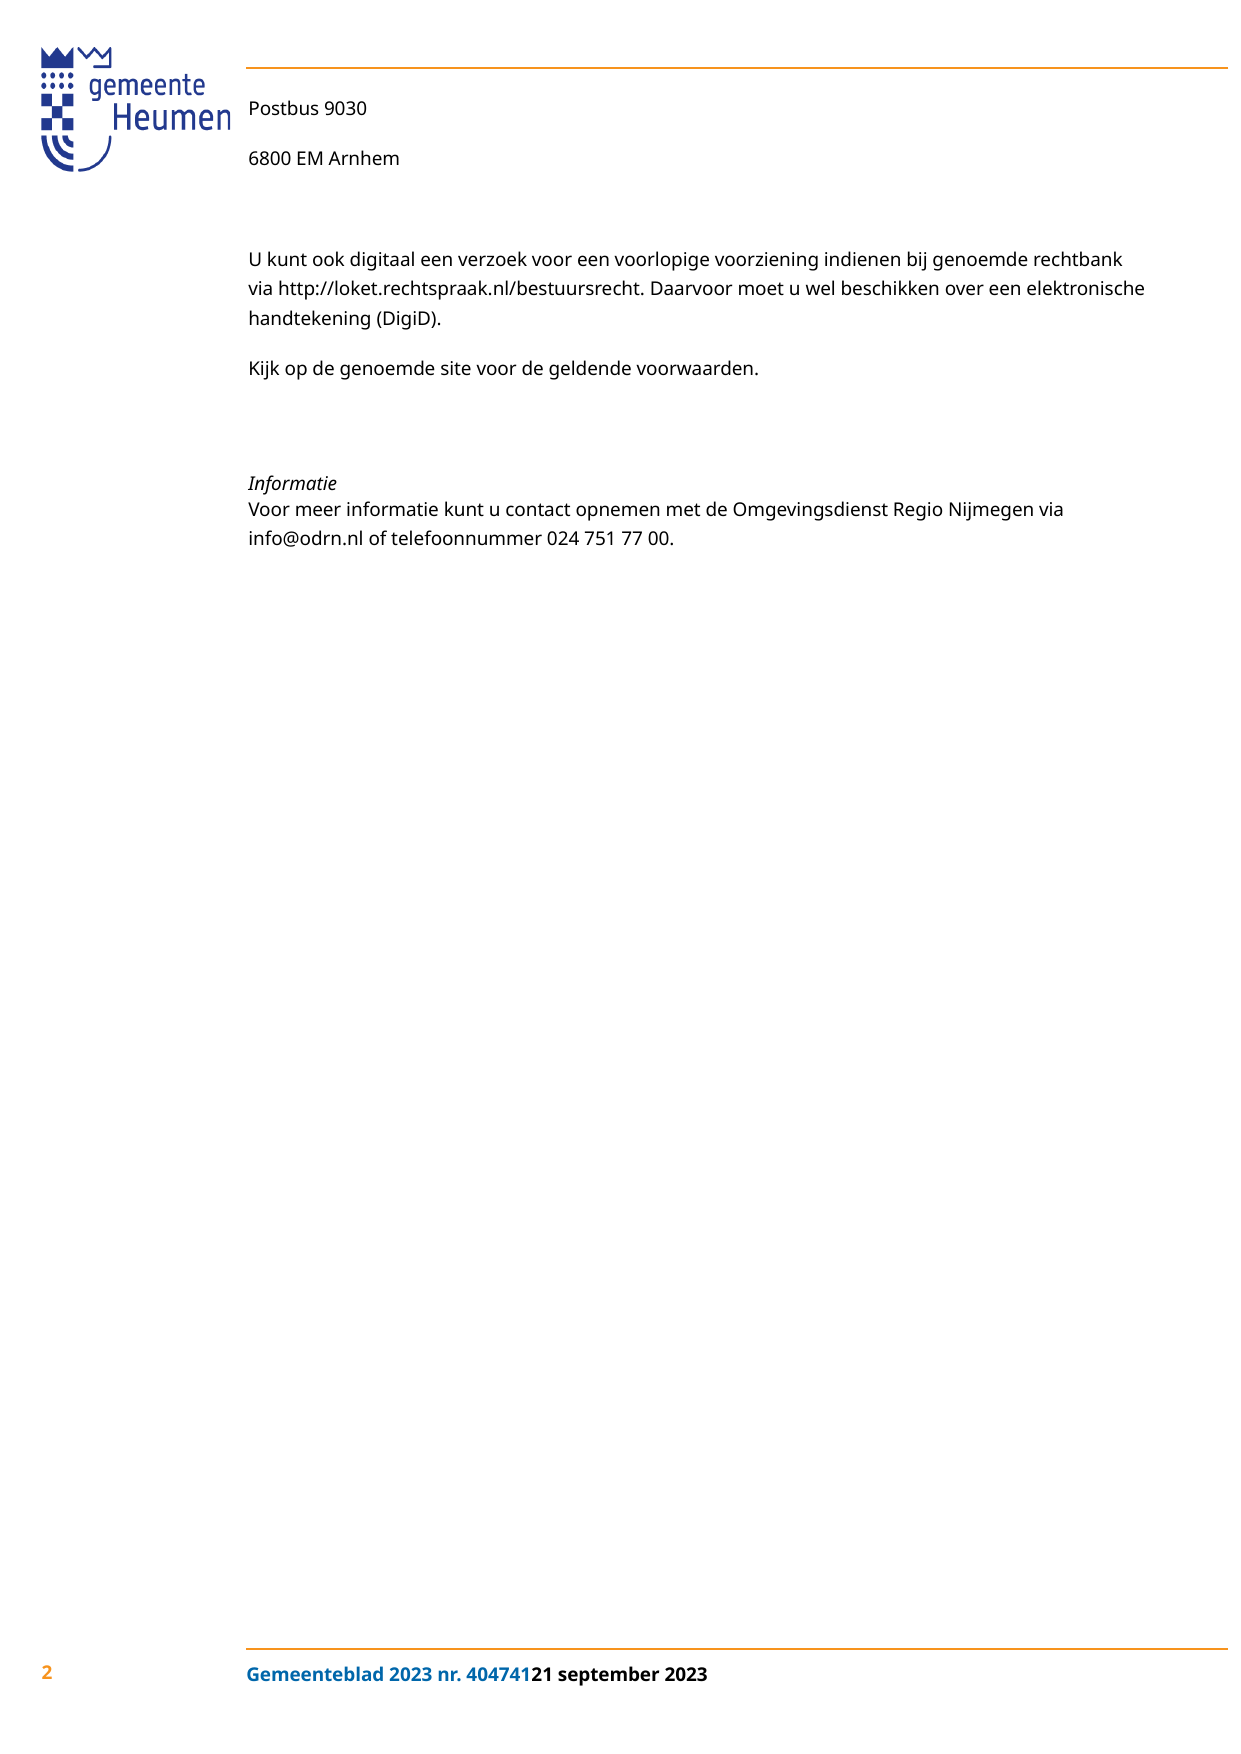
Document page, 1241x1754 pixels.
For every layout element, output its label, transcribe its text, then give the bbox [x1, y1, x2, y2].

text Postbus 9030 [248, 95, 1152, 121]
text Informatie [248, 470, 1152, 496]
text Voor meer informatie kunt u contact opnemen met de Omgevingsdienst Regio Nijmegen via info@odrn.nl of telefoonnummer 024 751 77 00. [248, 496, 1152, 551]
text 6800 EM Arnhem [248, 145, 1152, 171]
picture [41, 47, 231, 172]
text Kijk op de genoemde site voor de geldende voorwaarden. [248, 356, 1152, 381]
text U kunt ook digitaal een verzoek voor een voorlopige voorziening indienen bij genoemde rechtbank via http://loket.rechtspraak.nl/bestuursrecht. Daarvoor moet u wel beschikken over een elektronische handtekening (DigiD). [248, 246, 1152, 331]
